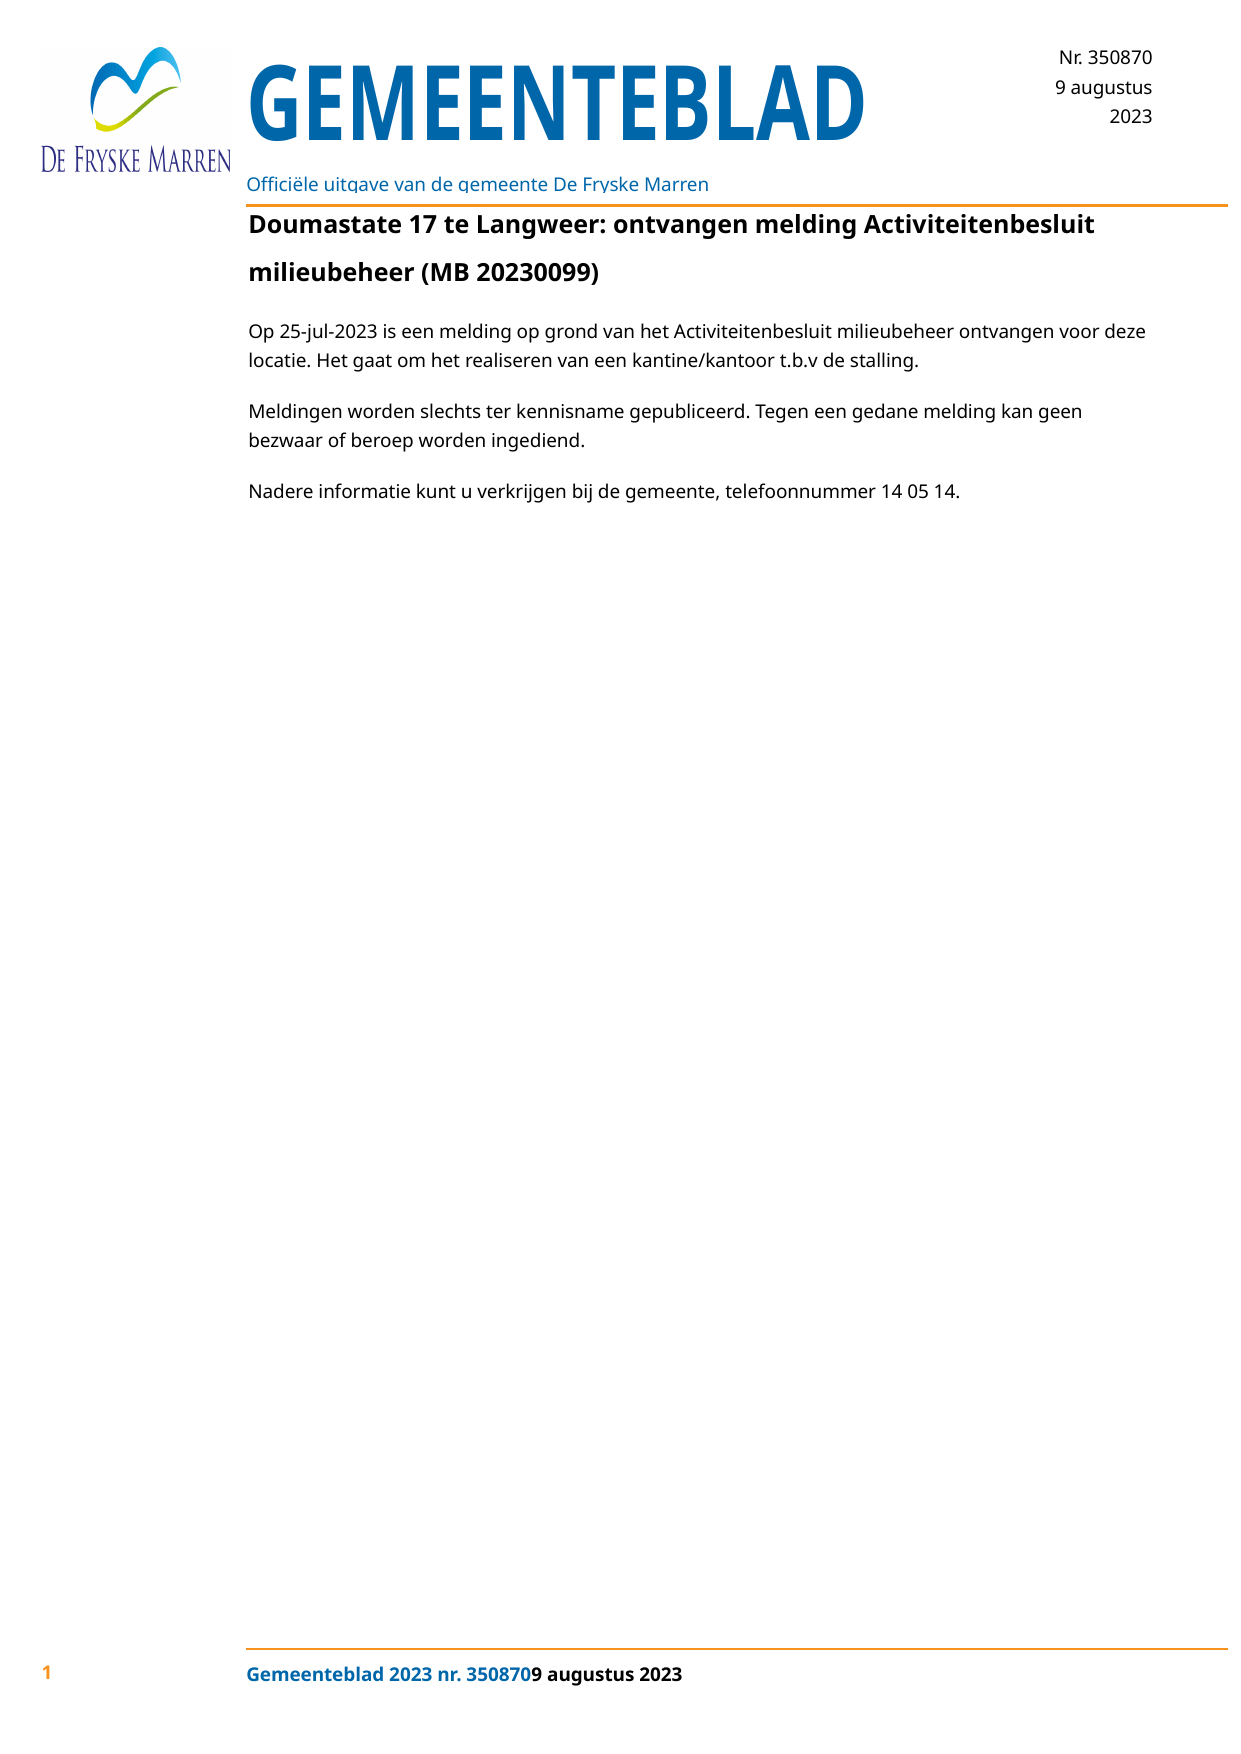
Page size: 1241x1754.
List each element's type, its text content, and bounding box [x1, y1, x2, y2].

text Meldingen worden slechts ter kennisname gepubliceerd. Tegen een gedane melding kan geen bezwaar of beroep worden ingediend. [248, 398, 1152, 453]
text Nadere informatie kunt u verkrijgen bij de gemeente, telefoonnummer 14 05 14. [248, 478, 1152, 504]
text Op 25-jul-2023 is een melding op grond van het Activiteitenbesluit milieubeheer ontvangen voor deze locatie. Het gaat om het realiseren van een kantine/kantoor t.b.v de stalling. [248, 318, 1152, 373]
text Doumastate 17 te Langweer: ontvangen melding Activiteitenbesluit milieubeheer (MB 20230099) [248, 207, 1152, 288]
picture [41, 47, 231, 172]
